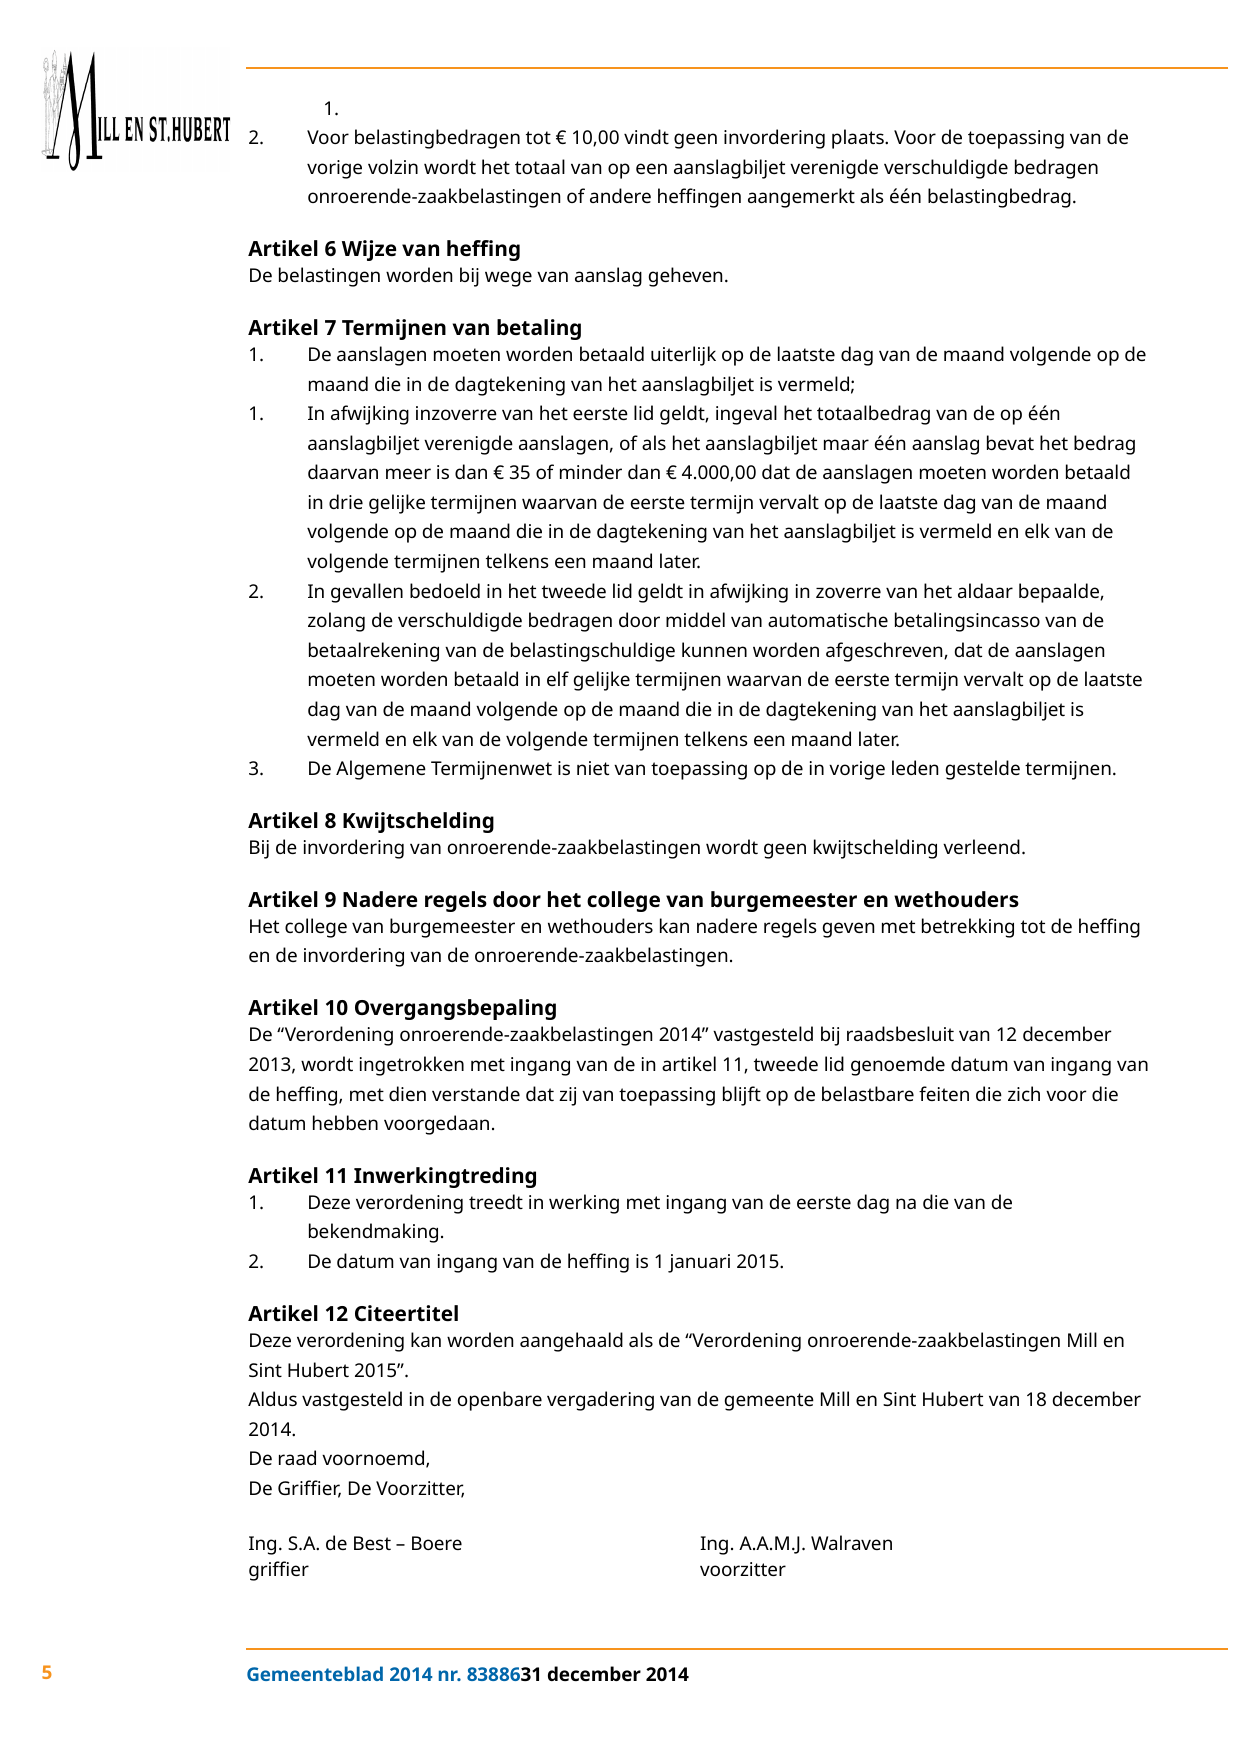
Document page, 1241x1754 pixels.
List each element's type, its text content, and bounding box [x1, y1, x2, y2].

text Aldus vastgesteld in de openbare vergadering van de gemeente Mill en Sint Hubert van 18 december 2014. [248, 1386, 1152, 1442]
text Artikel 7 Termijnen van betaling [248, 313, 1152, 341]
list Deze verordening treedt in werking met ingang van de eerste dag na die van de bekendmaking. [248, 1189, 1152, 1244]
table_cell voorzitter [700, 1556, 1152, 1582]
list De aanslagen moeten worden betaald uiterlijk op de laatste dag van de maand volgende op de maand die in de dagtekening van het aanslagbiljet is vermeld; [248, 341, 1152, 397]
list In afwijking inzoverre van het eerste lid geldt, ingeval het totaalbedrag van de op één aanslagbiljet verenigde aanslagen, of als het aanslagbiljet maar één aanslag bevat het bedrag daarvan meer is dan € 35 of minder dan € 4.000,00 dat de aanslagen moeten worden betaald in drie gelijke termijnen waarvan de eerste termijn vervalt op de laatste dag van de maand volgende op de maand die in de dagtekening van het aanslagbiljet is vermeld en elk van de volgende termijnen telkens een maand later. [248, 400, 1152, 574]
table_header Ing. A.A.M.J. Walraven [700, 1530, 1152, 1556]
list De Algemene Termijnenwet is niet van toepassing op de in vorige leden gestelde termijnen. [248, 755, 1152, 781]
text Artikel 10 Overgangsbepaling [248, 993, 1152, 1022]
text De “Verordening onroerende-zaakbelastingen 2014” vastgesteld bij raadsbesluit van 12 december 2013, wordt ingetrokken met ingang van de in artikel 11, tweede lid genoemde datum van ingang van de heffing, met dien verstande dat zij van toepassing blijft op de belastbare feiten die zich voor die datum hebben voorgedaan. [248, 1022, 1152, 1136]
list De datum van ingang van de heffing is 1 januari 2015. [248, 1248, 1152, 1274]
picture [41, 47, 231, 172]
text Artikel 12 Citeertitel [248, 1299, 1152, 1327]
text De belastingen worden bij wege van aanslag geheven. [248, 262, 1152, 288]
text Artikel 8 Kwijtschelding [248, 806, 1152, 834]
text De raad voornoemd, [248, 1446, 1152, 1471]
list Voor belastingbedragen tot € 10,00 vindt geen invordering plaats. Voor de toepassing van de vorige volzin wordt het totaal van op een aanslagbiljet verenigde verschuldigde bedragen onroerende-zaakbelastingen of andere heffingen aangemerkt als één belastingbedrag. [248, 124, 1152, 209]
text Artikel 6 Wijze van heffing [248, 234, 1152, 262]
list In gevallen bedoeld in het tweede lid geldt in afwijking in zoverre van het aldaar bepaalde, zolang de verschuldigde bedragen door middel van automatische betalingsincasso van de betaalrekening van de belastingschuldige kunnen worden afgeschreven, dat de aanslagen moeten worden betaald in elf gelijke termijnen waarvan de eerste termijn vervalt op de laatste dag van de maand volgende op de maand die in de dagtekening van het aanslagbiljet is vermeld en elk van de volgende termijnen telkens een maand later. [248, 578, 1152, 752]
text Artikel 11 Inwerkingtreding [248, 1161, 1152, 1189]
text Artikel 9 Nadere regels door het college van burgemeester en wethouders [248, 885, 1152, 913]
table_header Ing. S.A. de Best – Boere [248, 1530, 700, 1556]
text Het college van burgemeester en wethouders kan nadere regels geven met betrekking tot de heffing en de invordering van de onroerende-zaakbelastingen. [248, 913, 1152, 968]
text De Griffier, De Voorzitter, [248, 1475, 1152, 1501]
text Bij de invordering van onroerende-zaakbelastingen wordt geen kwijtschelding verleend. [248, 834, 1152, 860]
text Deze verordening kan worden aangehaald als de “Verordening onroerende-zaakbelastingen Mill en Sint Hubert 2015”. [248, 1327, 1152, 1382]
table_cell griffier [248, 1556, 700, 1582]
